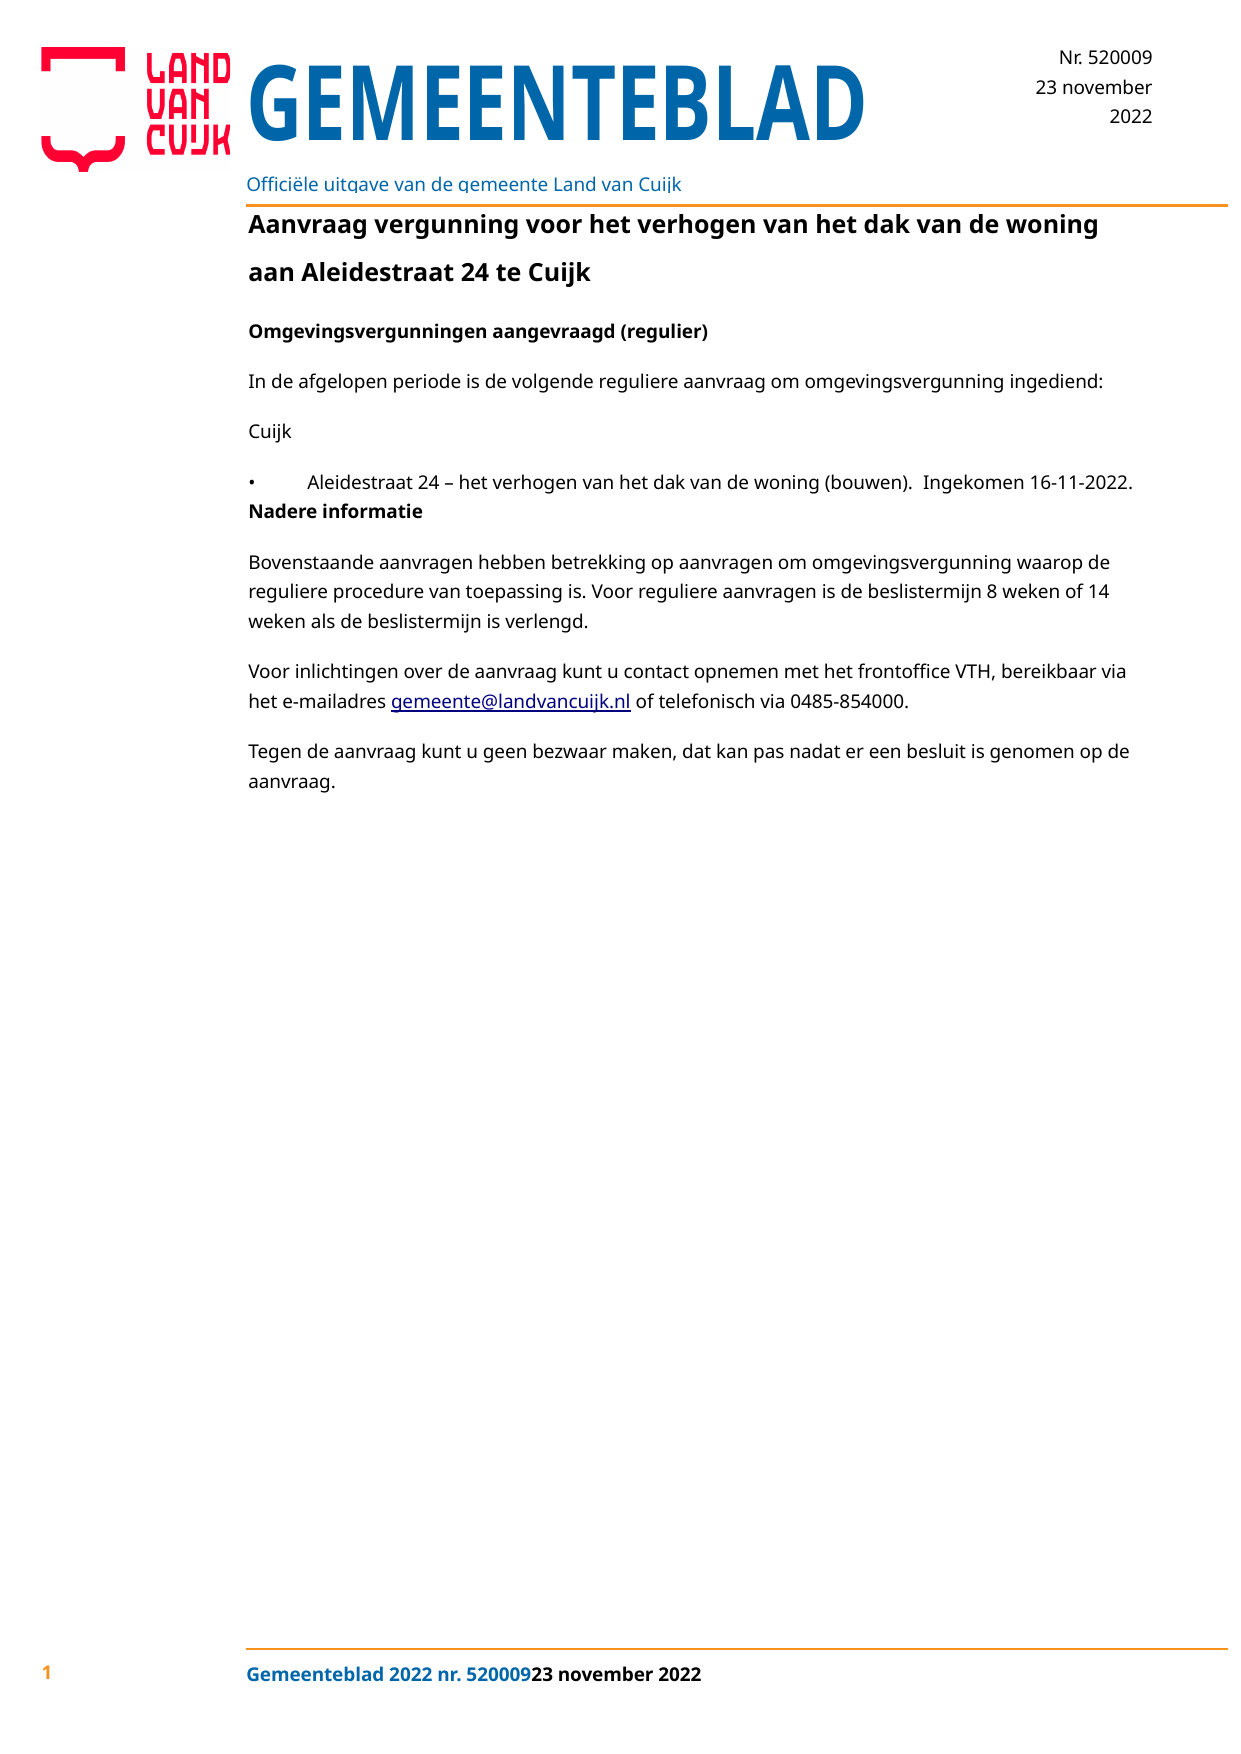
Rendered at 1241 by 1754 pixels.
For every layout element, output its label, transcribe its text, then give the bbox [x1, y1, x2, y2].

text Tegen de aanvraag kunt u geen bezwaar maken, dat kan pas nadat er een besluit is genomen op de aanvraag. [248, 739, 1152, 794]
text Cuijk [248, 419, 1152, 444]
list Aleidestraat 24 – het verhogen van het dak van de woning (bouwen). Ingekomen 16-11-2022. [248, 469, 1152, 495]
text Omgevingsvergunningen aangevraagd (regulier) [248, 318, 1152, 344]
text Bovenstaande aanvragen hebben betrekking op aanvragen om omgevingsvergunning waarop de reguliere procedure van toepassing is. Voor reguliere aanvragen is de beslistermijn 8 weken of 14 weken als de beslistermijn is verlengd. [248, 549, 1152, 634]
text Aanvraag vergunning voor het verhogen van het dak van de woning aan Aleidestraat 24 te Cuijk [248, 207, 1152, 288]
text Voor inlichtingen over de aanvraag kunt u contact opnemen met het frontoffice VTH, bereikbaar via het e-mailadres gemeente@landvancuijk.nl of telefonisch via 0485-854000. [248, 659, 1152, 714]
text Nadere informatie [248, 499, 1152, 524]
picture [41, 47, 231, 172]
text In de afgelopen periode is de volgende reguliere aanvraag om omgevingsvergunning ingediend: [248, 368, 1152, 394]
